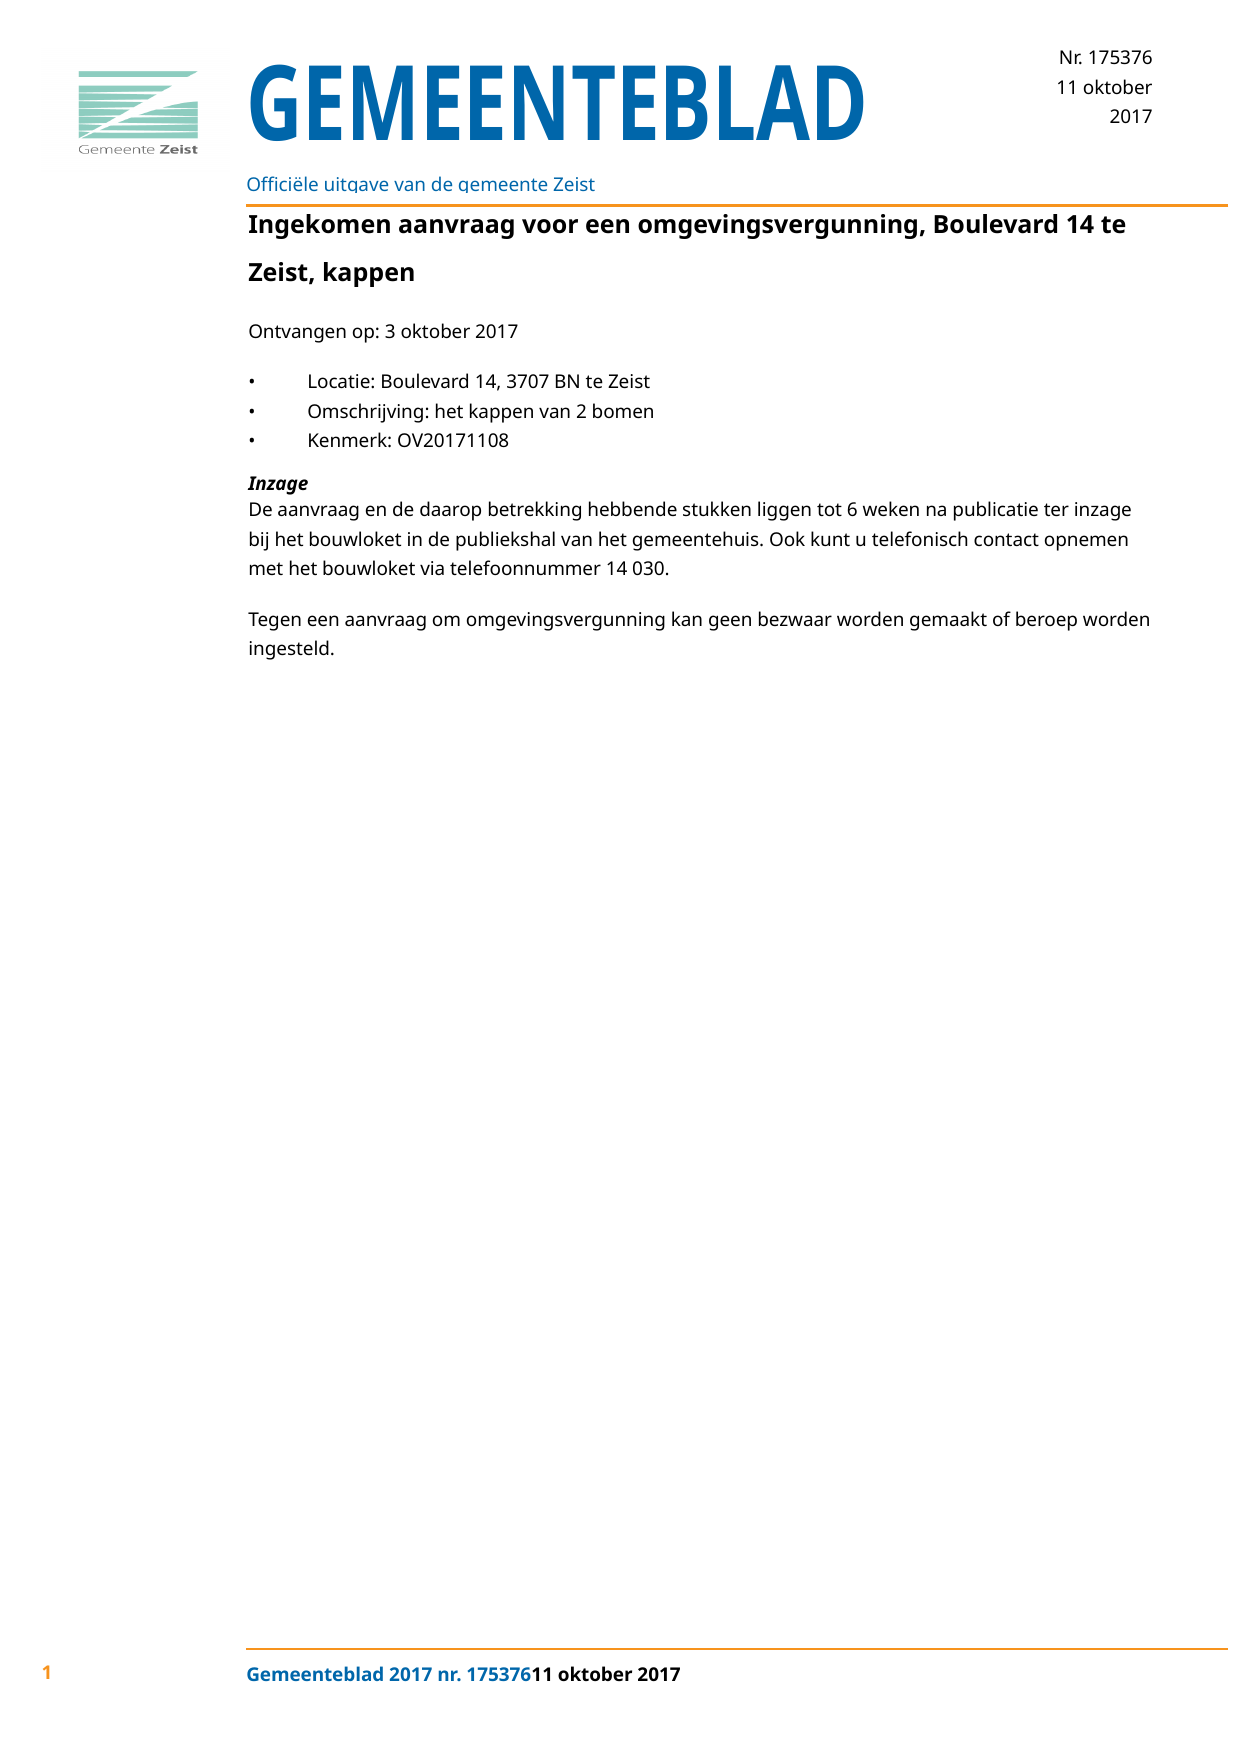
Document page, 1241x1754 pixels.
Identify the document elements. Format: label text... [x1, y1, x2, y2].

list Omschrijving: het kappen van 2 bomen [248, 398, 1152, 424]
text Tegen een aanvraag om omgevingsvergunning kan geen bezwaar worden gemaakt of beroep worden ingesteld. [248, 606, 1152, 661]
list Locatie: Boulevard 14, 3707 BN te Zeist [248, 368, 1152, 394]
list Kenmerk: OV20171108 [248, 427, 1152, 453]
text De aanvraag en de daarop betrekking hebbende stukken liggen tot 6 weken na publicatie ter inzage bij het bouwloket in de publiekshal van het gemeentehuis. Ook kunt u telefonisch contact opnemen met het bouwloket via telefoonnummer 14 030. [248, 496, 1152, 581]
text Ingekomen aanvraag voor een omgevingsvergunning, Boulevard 14 te Zeist, kappen [248, 207, 1152, 288]
picture [41, 47, 231, 172]
text Ontvangen op: 3 oktober 2017 [248, 318, 1152, 344]
text Inzage [248, 471, 1152, 496]
